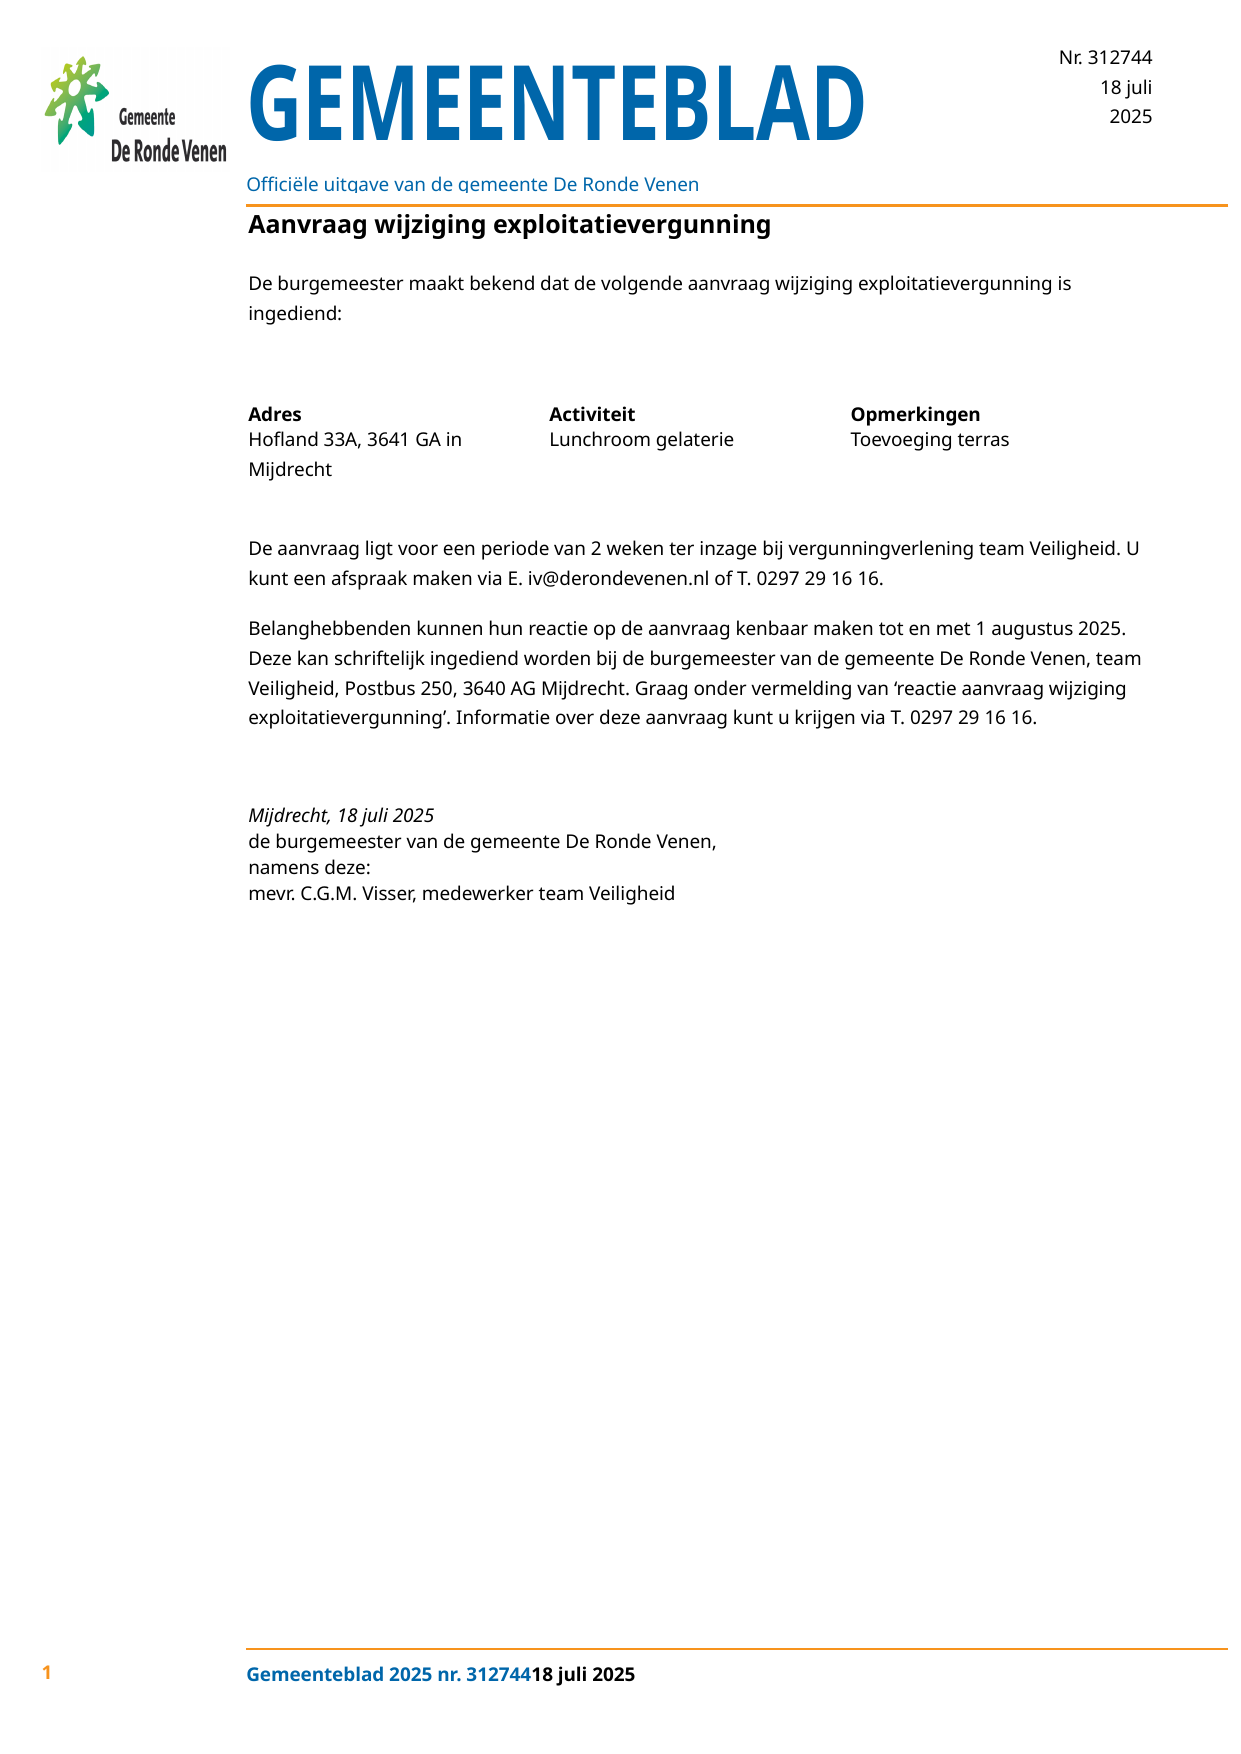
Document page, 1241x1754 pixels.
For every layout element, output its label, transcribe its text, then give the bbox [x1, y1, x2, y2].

table_cell Toevoeging terras [850, 427, 1152, 482]
text Belanghebbenden kunnen hun reactie op de aanvraag kenbaar maken tot en met 1 augustus 2025. Deze kan schriftelijk ingediend worden bij de burgemeester van de gemeente De Ronde Venen, team Veiligheid, Postbus 250, 3640 AG Mijdrecht. Graag onder vermelding van ‘reactie aanvraag wijziging exploitatievergunning’. Informatie over deze aanvraag kunt u krijgen via T. 0297 29 16 16. [248, 616, 1152, 730]
table_header Activiteit [549, 401, 850, 427]
text namens deze: [248, 854, 1152, 880]
table_cell Hofland 33A, 3641 GA in Mijdrecht [248, 427, 549, 482]
picture [41, 47, 231, 172]
text Aanvraag wijziging exploitatievergunning [248, 207, 1152, 241]
text De burgemeester maakt bekend dat de volgende aanvraag wijziging exploitatievergunning is ingediend: [248, 270, 1152, 326]
table_header Opmerkingen [850, 401, 1152, 427]
text De aanvraag ligt voor een periode van 2 weken ter inzage bij vergunningverlening team Veiligheid. U kunt een afspraak maken via E. iv@derondevenen.nl of T. 0297 29 16 16. [248, 536, 1152, 591]
table_header Adres [248, 401, 549, 427]
text mevr. C.G.M. Visser, medewerker team Veiligheid [248, 880, 1152, 905]
table_cell Lunchroom gelaterie [549, 427, 850, 482]
text Mijdrecht, 18 juli 2025 [248, 802, 1152, 828]
text de burgemeester van de gemeente De Ronde Venen, [248, 828, 1152, 854]
